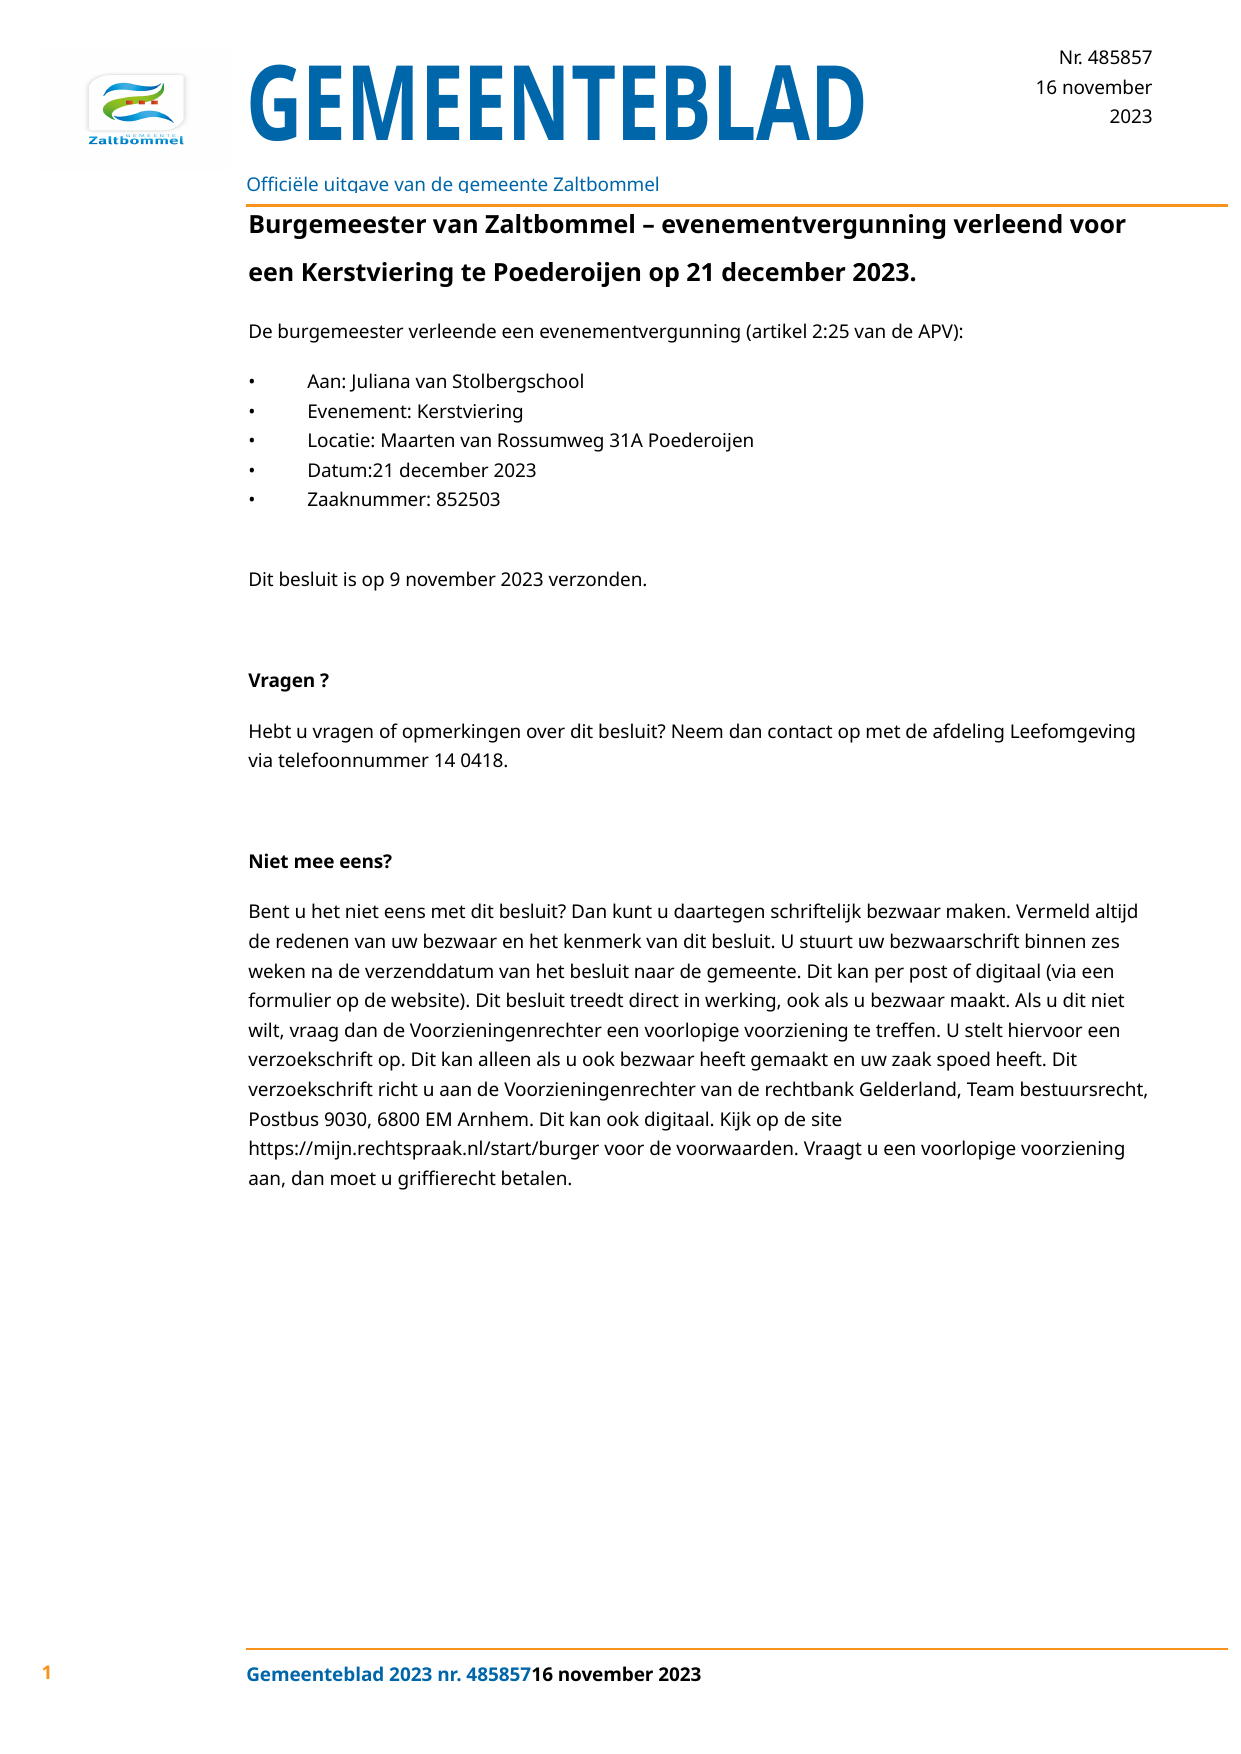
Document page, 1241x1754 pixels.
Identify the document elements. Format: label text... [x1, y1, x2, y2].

text Dit besluit is op 9 november 2023 verzonden. [248, 567, 1152, 592]
list Evenement: Kerstviering [248, 398, 1152, 424]
text Hebt u vragen of opmerkingen over dit besluit? Neem dan contact op met de afdeling Leefomgeving via telefoonnummer 14 0418. [248, 718, 1152, 773]
text Bent u het niet eens met dit besluit? Dan kunt u daartegen schriftelijk bezwaar maken. Vermeld altijd de redenen van uw bezwaar en het kenmerk van dit besluit. U stuurt uw bezwaarschrift binnen zes weken na de verzenddatum van het besluit naar de gemeente. Dit kan per post of digitaal (via een formulier op de website). Dit besluit treedt direct in werking, ook als u bezwaar maakt. Als u dit niet wilt, vraag dan de Voorzieningenrechter een voorlopige voorziening te treffen. U stelt hiervoor een verzoekschrift op. Dit kan alleen als u ook bezwaar heeft gemaakt en uw zaak spoed heeft. Dit verzoekschrift richt u aan de Voorzieningenrechter van de rechtbank Gelderland, Team bestuursrecht, Postbus 9030, 6800 EM Arnhem. Dit kan ook digitaal. Kijk op de site https://mijn.rechtspraak.nl/start/burger voor de voorwaarden. Vraagt u een voorlopige voorziening aan, dan moet u griffierecht betalen. [248, 899, 1152, 1191]
picture [41, 47, 231, 172]
text Burgemeester van Zaltbommel – evenementvergunning verleend voor een Kerstviering te Poederoijen op 21 december 2023. [248, 207, 1152, 288]
text De burgemeester verleende een evenementvergunning (artikel 2:25 van de APV): [248, 318, 1152, 344]
text Vragen ? [248, 667, 1152, 693]
list Zaaknummer: 852503 [248, 487, 1152, 512]
list Aan: Juliana van Stolbergschool [248, 368, 1152, 394]
list Datum:21 december 2023 [248, 457, 1152, 483]
text Niet mee eens? [248, 848, 1152, 874]
list Locatie: Maarten van Rossumweg 31A Poederoijen [248, 427, 1152, 453]
